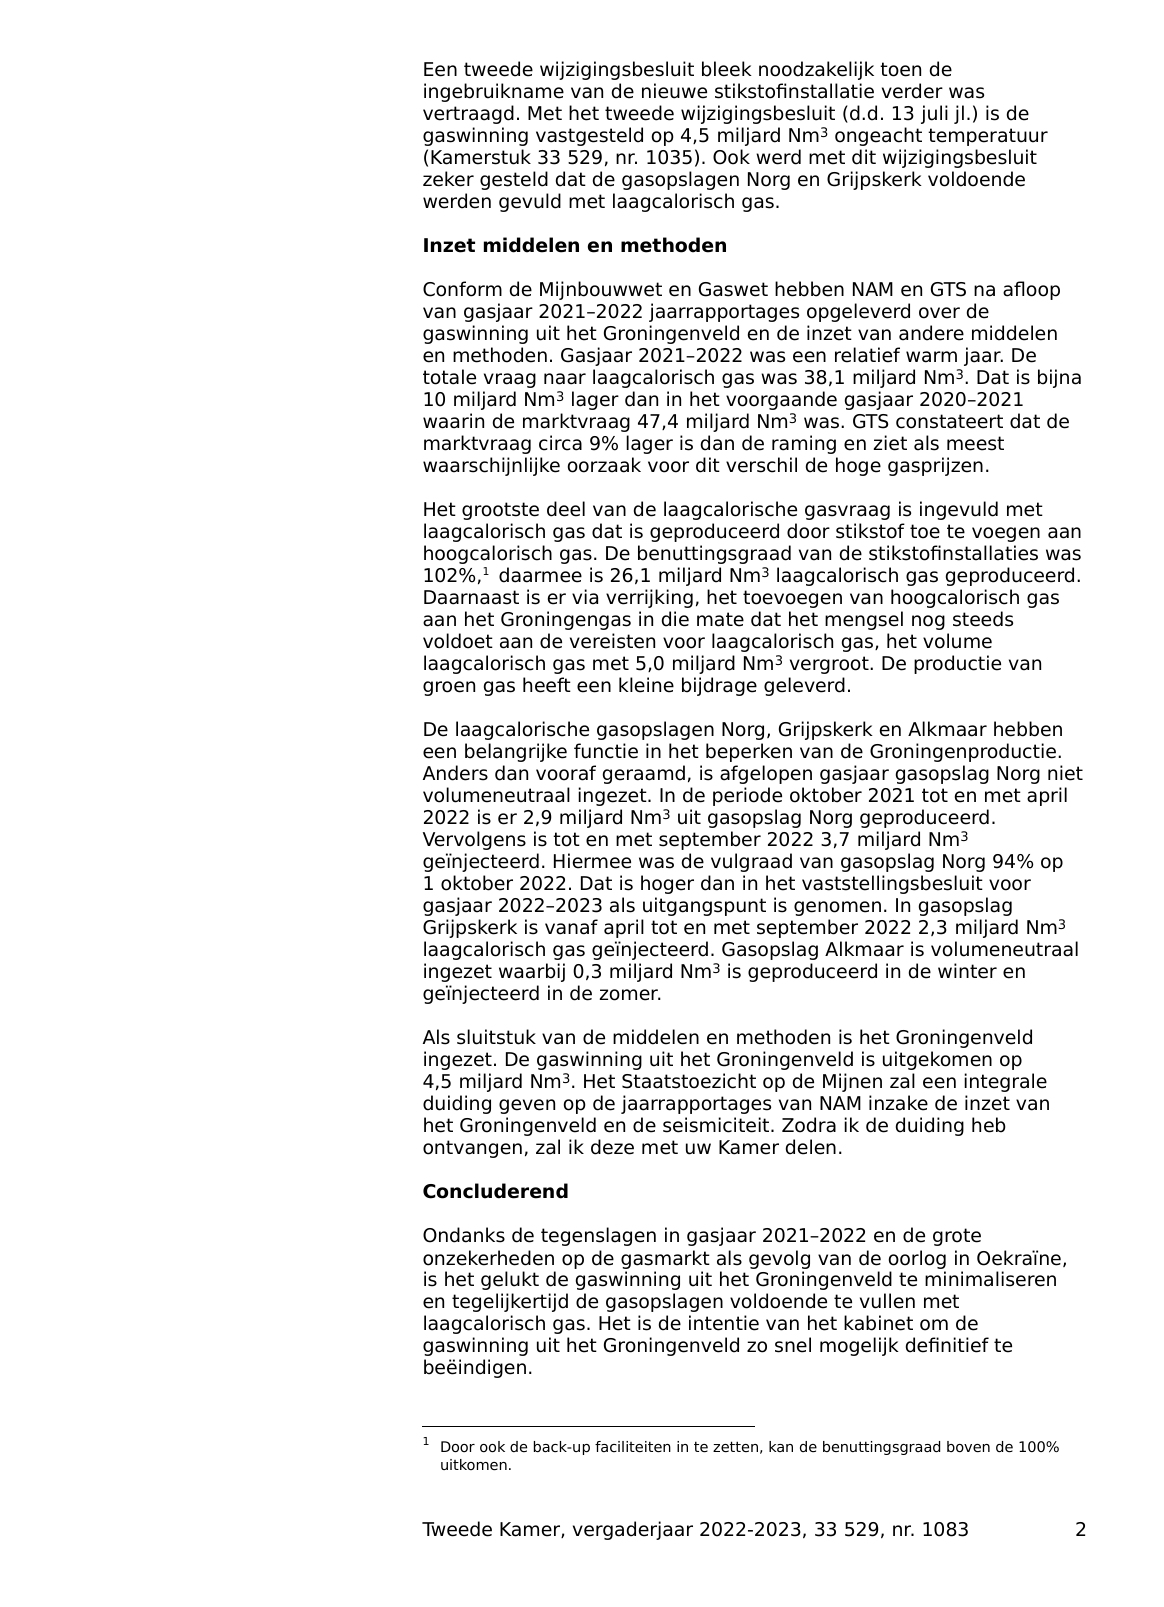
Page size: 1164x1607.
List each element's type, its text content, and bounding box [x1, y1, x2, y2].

text De laagcalorische gasopslagen Norg, Grijpskerk en Alkmaar hebben een belangrijke functie in het beperken van de Groningenproductie. Anders dan vooraf geraamd, is afgelopen gasjaar gasopslag Norg niet volumeneutraal ingezet. In de periode oktober 2021 tot en met april 2022 is er 2,9 miljard Nm3 uit gasopslag Norg geproduceerd. Vervolgens is tot en met september 2022 3,7 miljard Nm3 geïnjecteerd. Hiermee was de vulgraad van gasopslag Norg 94% op 1 oktober 2022. Dat is hoger dan in het vaststellingsbesluit voor gasjaar 2022–2023 als uitgangspunt is genomen. In gasopslag Grijpskerk is vanaf april tot en met september 2022 2,3 miljard Nm3 laagcalorisch gas geïnjecteerd. Gasopslag Alkmaar is volumeneutraal ingezet waarbij 0,3 miljard Nm3 is geproduceerd in de winter en geïnjecteerd in de zomer. [422, 719, 1087, 1005]
text Conform de Mijnbouwwet en Gaswet hebben NAM en GTS na afloop van gasjaar 2021–2022 jaarrapportages opgeleverd over de gaswinning uit het Groningenveld en de inzet van andere middelen en methoden. Gasjaar 2021–2022 was een relatief warm jaar. De totale vraag naar laagcalorisch gas was 38,1 miljard Nm3. Dat is bijna 10 miljard Nm3 lager dan in het voorgaande gasjaar 2020–2021 waarin de marktvraag 47,4 miljard Nm3 was. GTS constateert dat de marktvraag circa 9% lager is dan de raming en ziet als meest waarschijnlijke oorzaak voor dit verschil de hoge gasprijzen. [422, 279, 1087, 477]
text Ondanks de tegenslagen in gasjaar 2021–2022 en de grote onzekerheden op de gasmarkt als gevolg van de oorlog in Oekraïne, is het gelukt de gaswinning uit het Groningenveld te minimaliseren en tegelijkertijd de gasopslagen voldoende te vullen met laagcalorisch gas. Het is de intentie van het kabinet om de gaswinning uit het Groningenveld zo snel mogelijk definitief te beëindigen. [422, 1225, 1087, 1379]
text Door ook de back-up faciliteiten in te zetten, kan de benuttingsgraad boven de 100% uitkomen. [422, 1435, 1087, 1474]
subtitle Inzet middelen en methoden [422, 235, 1087, 257]
subtitle Concluderend [422, 1181, 1087, 1203]
text Een tweede wijzigingsbesluit bleek noodzakelijk toen de ingebruikname van de nieuwe stikstofinstallatie verder was vertraagd. Met het tweede wijzigingsbesluit (d.d. 13 juli jl.) is de gaswinning vastgesteld op 4,5 miljard Nm3 ongeacht temperatuur (Kamerstuk 33 529, nr. 1035). Ook werd met dit wijzigingsbesluit zeker gesteld dat de gasopslagen Norg en Grijpskerk voldoende werden gevuld met laagcalorisch gas. [422, 59, 1087, 213]
text Als sluitstuk van de middelen en methoden is het Groningenveld ingezet. De gaswinning uit het Groningenveld is uitgekomen op 4,5 miljard Nm3. Het Staatstoezicht op de Mijnen zal een integrale duiding geven op de jaarrapportages van NAM inzake de inzet van het Groningenveld en de seismiciteit. Zodra ik de duiding heb ontvangen, zal ik deze met uw Kamer delen. [422, 1027, 1087, 1159]
text Het grootste deel van de laagcalorische gasvraag is ingevuld met laagcalorisch gas dat is geproduceerd door stikstof toe te voegen aan hoogcalorisch gas. De benuttingsgraad van de stikstofinstallaties was 102%, daarmee is 26,1 miljard Nm3 laagcalorisch gas geproduceerd. Daarnaast is er via verrijking, het toevoegen van hoogcalorisch gas aan het Groningengas in die mate dat het mengsel nog steeds voldoet aan de vereisten voor laagcalorisch gas, het volume laagcalorisch gas met 5,0 miljard Nm3 vergroot. De productie van groen gas heeft een kleine bijdrage geleverd. [422, 499, 1087, 697]
